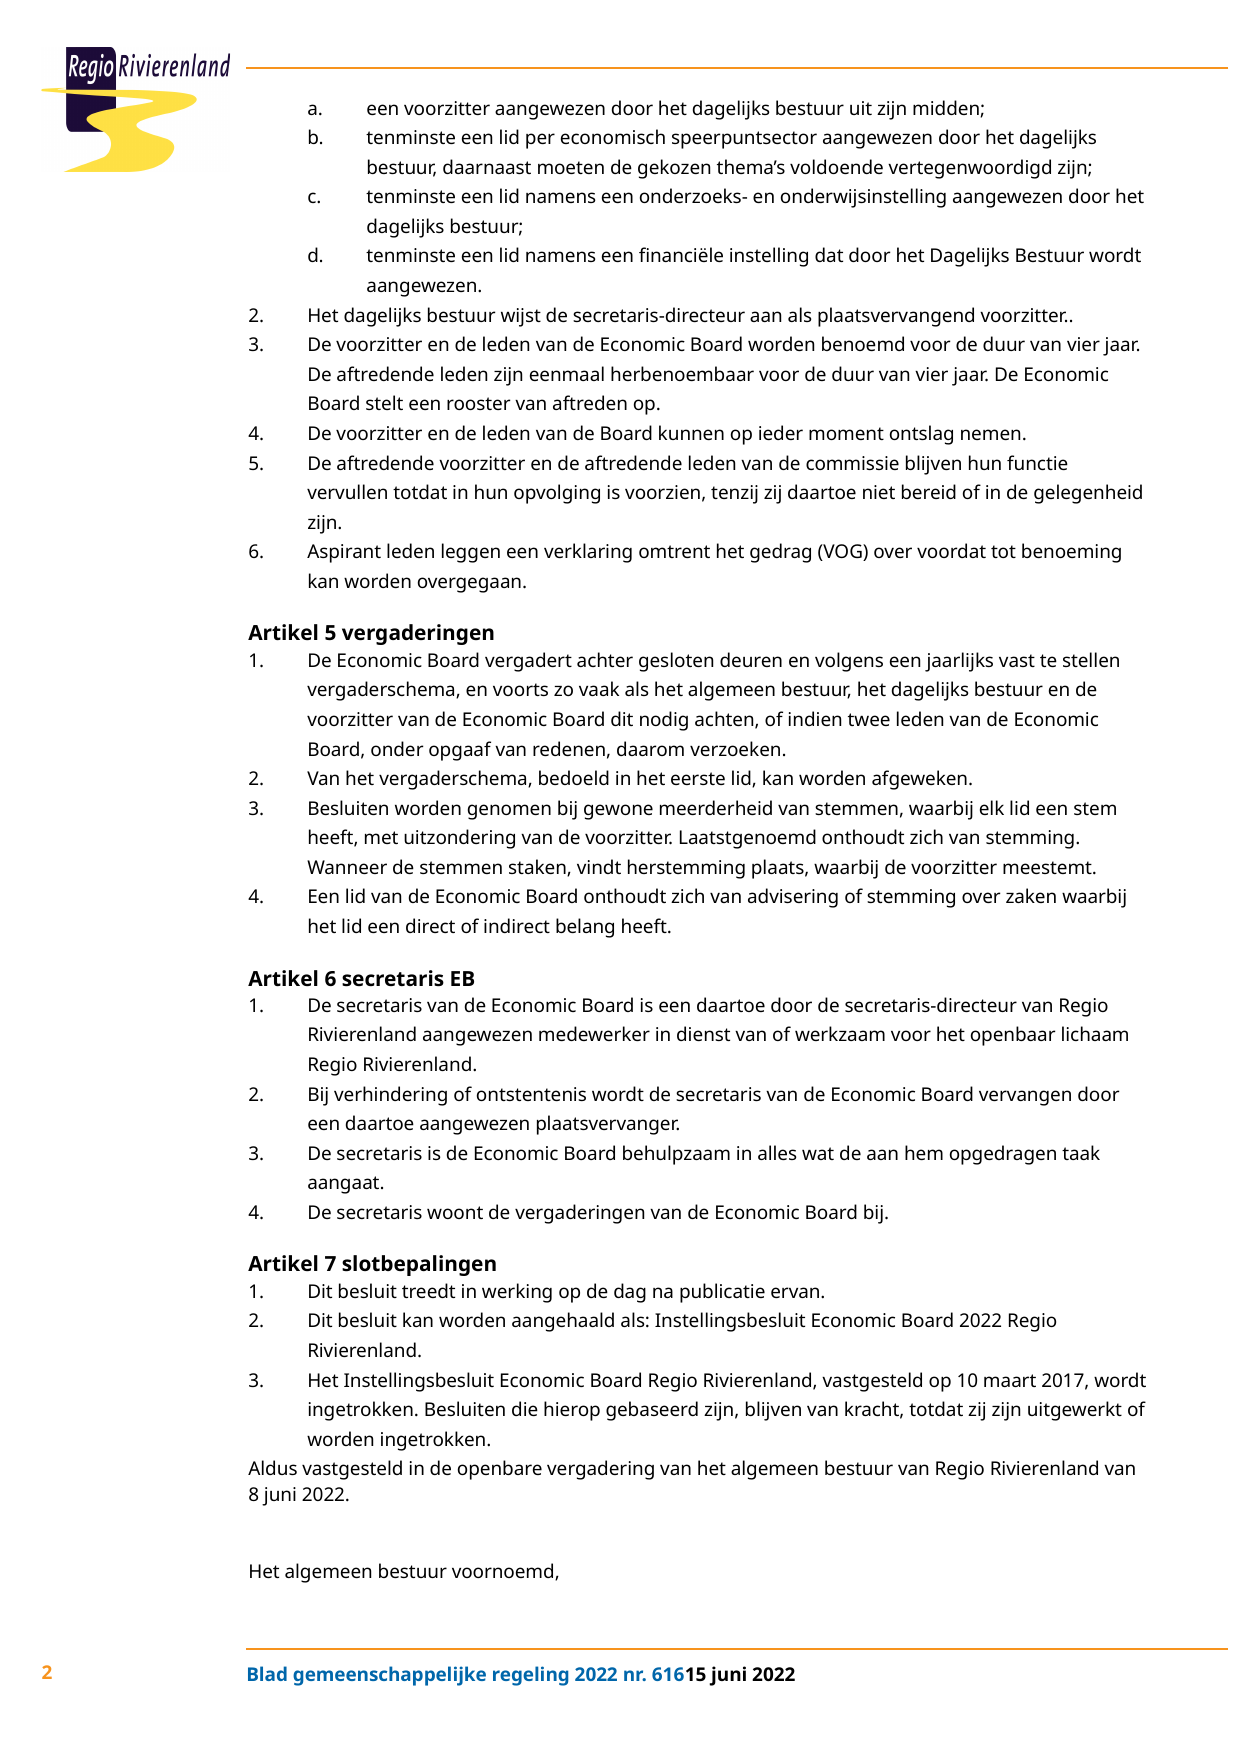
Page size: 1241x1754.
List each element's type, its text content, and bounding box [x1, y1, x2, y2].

list Besluiten worden genomen bij gewone meerderheid van stemmen, waarbij elk lid een stem heeft, met uitzondering van de voorzitter. Laatstgenoemd onthoudt zich van stemming. Wanneer de stemmen staken, vindt herstemming plaats, waarbij de voorzitter meestemt. [248, 795, 1152, 880]
list Bij verhindering of ontstentenis wordt de secretaris van de Economic Board vervangen door een daartoe aangewezen plaatsvervanger. [248, 1081, 1152, 1136]
list Het Instellingsbesluit Economic Board Regio Rivierenland, vastgesteld op 10 maart 2017, wordt ingetrokken. Besluiten die hierop gebaseerd zijn, blijven van kracht, totdat zij zijn uitgewerkt of worden ingetrokken. [248, 1367, 1152, 1452]
text Aldus vastgesteld in de openbare vergadering van het algemeen bestuur van Regio Rivierenland van 8 juni 2022. [248, 1456, 1152, 1507]
list De voorzitter en de leden van de Board kunnen op ieder moment ontslag nemen. [248, 420, 1152, 446]
text Artikel 7 slotbepalingen [248, 1249, 1152, 1278]
list De Economic Board vergadert achter gesloten deuren en volgens een jaarlijks vast te stellen vergaderschema, en voorts zo vaak als het algemeen bestuur, het dagelijks bestuur en de voorzitter van de Economic Board dit nodig achten, of indien twee leden van de Economic Board, onder opgaaf van redenen, daarom verzoeken. [248, 647, 1152, 761]
text Artikel 6 secretaris EB [248, 964, 1152, 992]
list De secretaris is de Economic Board behulpzaam in alles wat de aan hem opgedragen taak aangaat. [248, 1140, 1152, 1195]
list Van het vergaderschema, bedoeld in het eerste lid, kan worden afgeweken. [248, 765, 1152, 791]
list De secretaris woont de vergaderingen van de Economic Board bij. [248, 1199, 1152, 1225]
list Het dagelijks bestuur wijst de secretaris-directeur aan als plaatsvervangend voorzitter.. [248, 302, 1152, 328]
list De voorzitter en de leden van de Economic Board worden benoemd voor de duur van vier jaar. De aftredende leden zijn eenmaal herbenoembaar voor de duur van vier jaar. De Economic Board stelt een rooster van aftreden op. [248, 331, 1152, 416]
list tenminste een lid per economisch speerpuntsector aangewezen door het dagelijks bestuur, daarnaast moeten de gekozen thema’s voldoende vertegenwoordigd zijn; [307, 124, 1152, 180]
list een voorzitter aangewezen door het dagelijks bestuur uit zijn midden; [307, 95, 1152, 121]
list Een lid van de Economic Board onthoudt zich van advisering of stemming over zaken waarbij het lid een direct of indirect belang heeft. [248, 884, 1152, 939]
list De secretaris van de Economic Board is een daartoe door de secretaris-directeur van Regio Rivierenland aangewezen medewerker in dienst van of werkzaam voor het openbaar lichaam Regio Rivierenland. [248, 992, 1152, 1077]
list De aftredende voorzitter en de aftredende leden van de commissie blijven hun functie vervullen totdat in hun opvolging is voorzien, tenzij zij daartoe niet bereid of in de gelegenheid zijn. [248, 450, 1152, 535]
list tenminste een lid namens een onderzoeks- en onderwijsinstelling aangewezen door het dagelijks bestuur; [307, 183, 1152, 239]
list tenminste een lid namens een financiële instelling dat door het Dagelijks Bestuur wordt aangewezen. [307, 243, 1152, 298]
text Het algemeen bestuur voornoemd, [248, 1558, 1152, 1584]
list Dit besluit treedt in werking op de dag na publicatie ervan. [248, 1278, 1152, 1304]
list Aspirant leden leggen een verklaring omtrent het gedrag (VOG) over voordat tot benoeming kan worden overgegaan. [248, 538, 1152, 594]
text Artikel 5 vergaderingen [248, 618, 1152, 647]
list Dit besluit kan worden aangehaald als: Instellingsbesluit Economic Board 2022 Regio Rivierenland. [248, 1308, 1152, 1363]
picture [41, 47, 231, 172]
